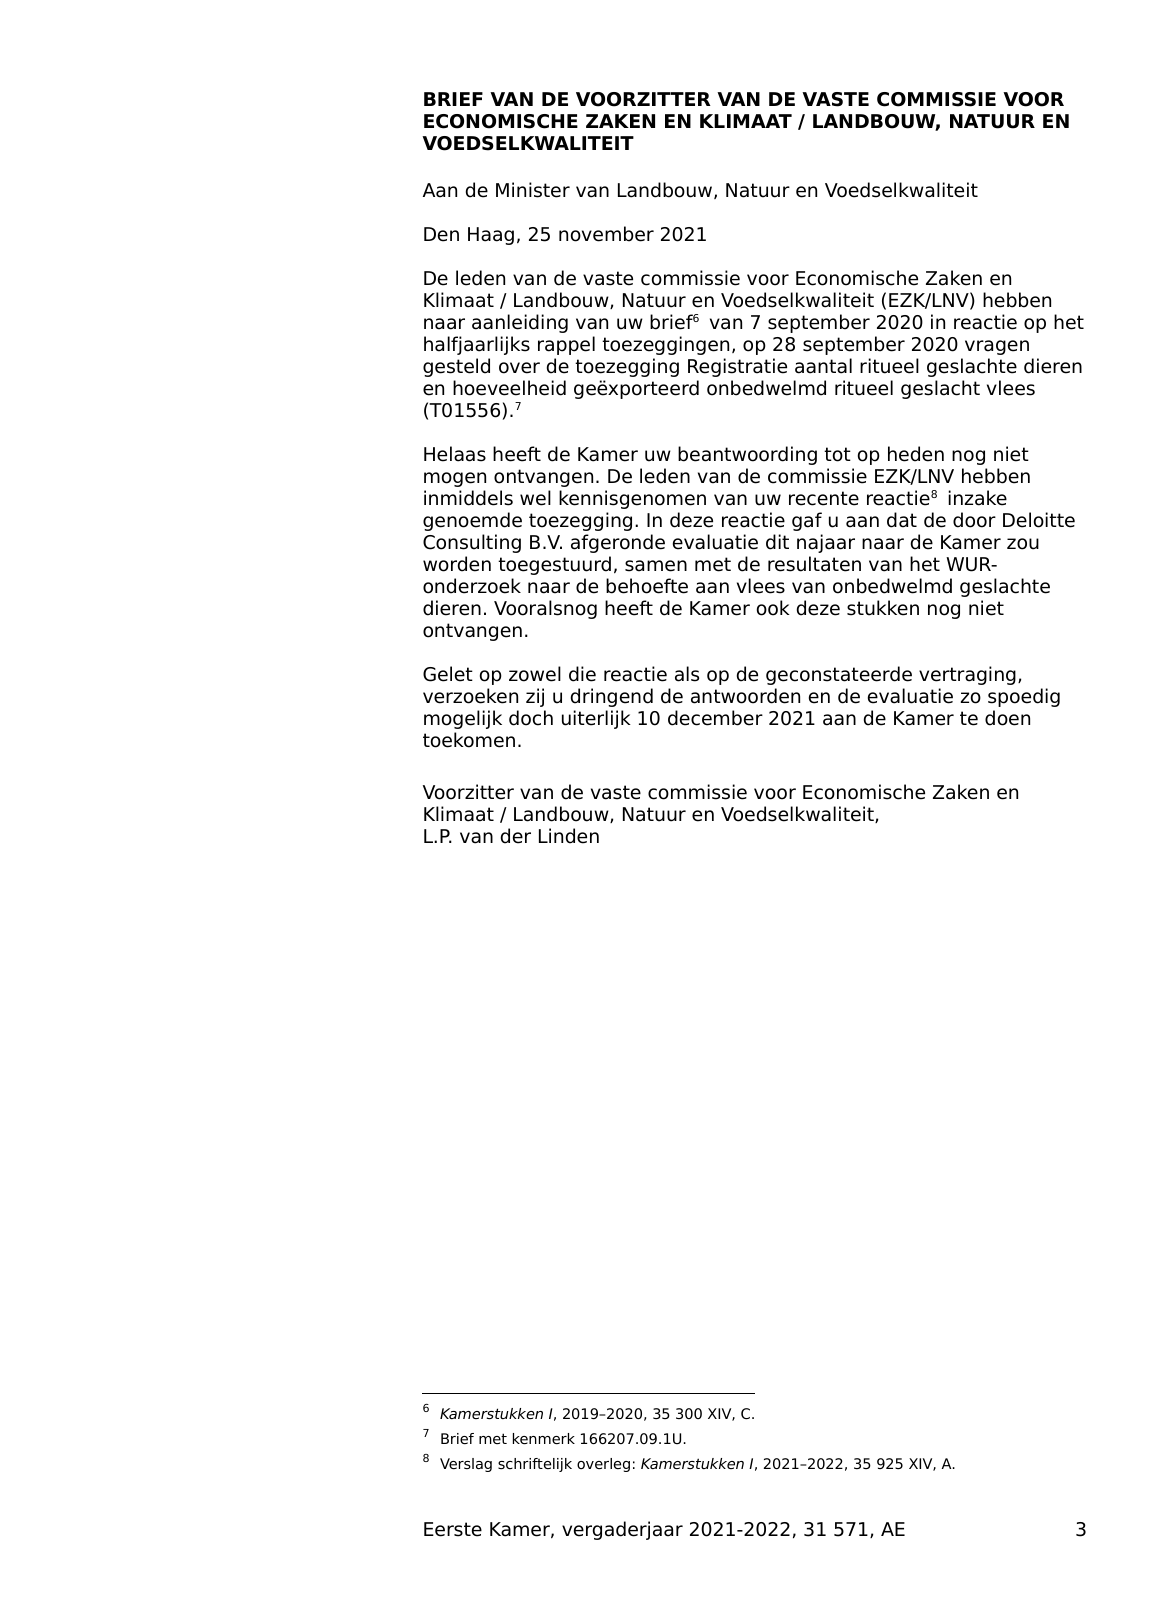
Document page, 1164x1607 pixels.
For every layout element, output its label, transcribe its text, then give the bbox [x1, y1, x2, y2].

text Verslag schriftelijk overleg: Kamerstukken I, 2021–2022, 35 925 XIV, A. [422, 1452, 1087, 1474]
text Den Haag, 25 november 2021 [422, 224, 1087, 246]
subtitle BRIEF VAN DE VOORZITTER VAN DE VASTE COMMISSIE VOOR ECONOMISCHE ZAKEN EN KLIMAAT / LANDBOUW, NATUUR EN VOEDSELKWALITEIT [422, 89, 1087, 155]
text Helaas heeft de Kamer uw beantwoording tot op heden nog niet mogen ontvangen. De leden van de commissie EZK/LNV hebben inmiddels wel kennisgenomen van uw recente reactie inzake genoemde toezegging. In deze reactie gaf u aan dat de door Deloitte Consulting B.V. afgeronde evaluatie dit najaar naar de Kamer zou worden toegestuurd, samen met de resultaten van het WUR-onderzoek naar de behoefte aan vlees van onbedwelmd geslachte dieren. Vooralsnog heeft de Kamer ook deze stukken nog niet ontvangen. [422, 444, 1087, 642]
text Voorzitter van de vaste commissie voor Economische Zaken en Klimaat / Landbouw, Natuur en Voedselkwaliteit, L.P. van der Linden [422, 782, 1087, 848]
text Kamerstukken I, 2019–2020, 35 300 XIV, C. [422, 1402, 1087, 1424]
text Aan de Minister van Landbouw, Natuur en Voedselkwaliteit [422, 180, 1087, 202]
text De leden van de vaste commissie voor Economische Zaken en Klimaat / Landbouw, Natuur en Voedselkwaliteit (EZK/LNV) hebben naar aanleiding van uw brief van 7 september 2020 in reactie op het halfjaarlijks rappel toezeggingen, op 28 september 2020 vragen gesteld over de toezegging Registratie aantal ritueel geslachte dieren en hoeveelheid geëxporteerd onbedwelmd ritueel geslacht vlees (T01556). [422, 268, 1087, 422]
text Gelet op zowel die reactie als op de geconstateerde vertraging, verzoeken zij u dringend de antwoorden en de evaluatie zo spoedig mogelijk doch uiterlijk 10 december 2021 aan de Kamer te doen toekomen. [422, 664, 1087, 752]
text Brief met kenmerk 166207.09.1U. [422, 1427, 1087, 1449]
